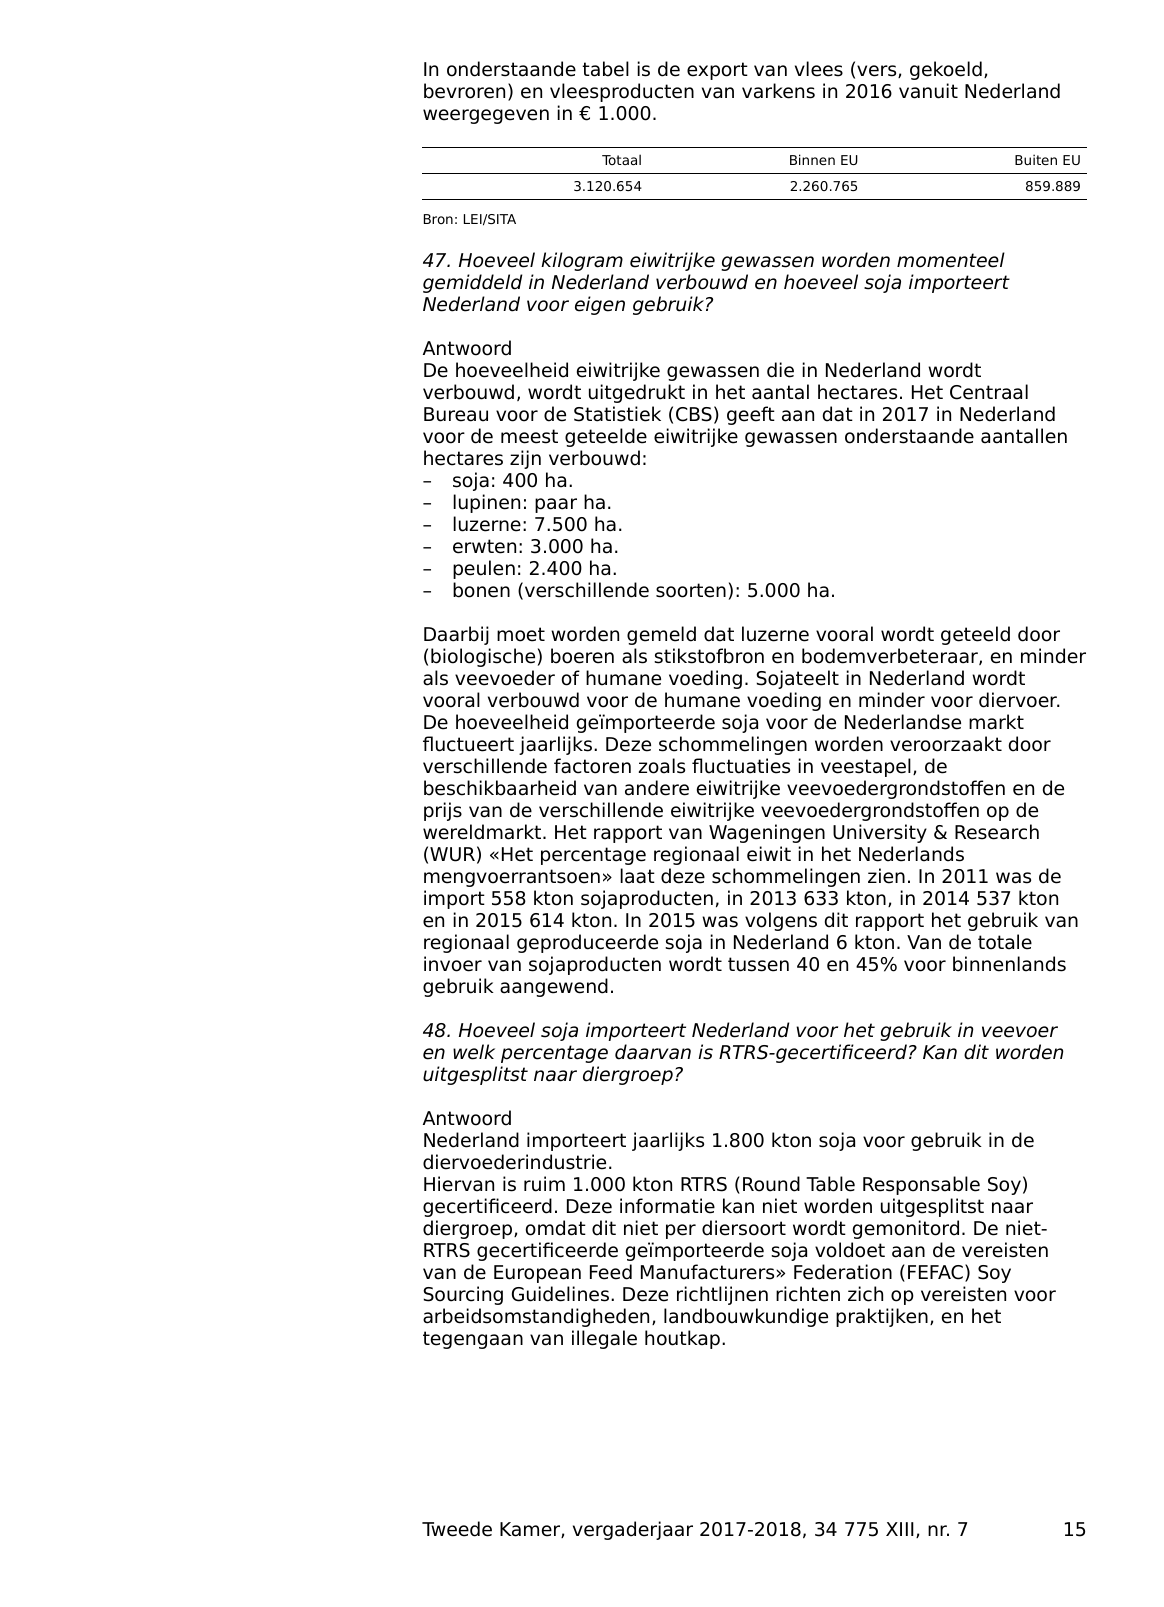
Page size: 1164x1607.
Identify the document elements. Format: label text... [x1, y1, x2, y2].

text – bonen (verschillende soorten): 5.000 ha. [422, 580, 1087, 602]
table_cell Bron: LEI/SITA [422, 200, 1087, 228]
text – soja: 400 ha. [422, 470, 1087, 492]
text Daarbij moet worden gemeld dat luzerne vooral wordt geteeld door (biologische) boeren als stikstofbron en bodemverbeteraar, en minder als veevoeder of humane voeding. Sojateelt in Nederland wordt vooral verbouwd voor de humane voeding en minder voor diervoer. De hoeveelheid geïmporteerde soja voor de Nederlandse markt fluctueert jaarlijks. Deze schommelingen worden veroorzaakt door verschillende factoren zoals fluctuaties in veestapel, de beschikbaarheid van andere eiwitrijke veevoedergrondstoffen en de prijs van de verschillende eiwitrijke veevoedergrondstoffen op de wereldmarkt. Het rapport van Wageningen University & Research (WUR) «Het percentage regionaal eiwit in het Nederlands mengvoerrantsoen» laat deze schommelingen zien. In 2011 was de import 558 kton sojaproducten, in 2013 633 kton, in 2014 537 kton en in 2015 614 kton. In 2015 was volgens dit rapport het gebruik van regionaal geproduceerde soja in Nederland 6 kton. Van de totale invoer van sojaproducten wordt tussen 40 en 45% voor binnenlands gebruik aangewend. [422, 624, 1087, 998]
text – peulen: 2.400 ha. [422, 558, 1087, 580]
table_header Buiten EU [864, 148, 1087, 173]
text – lupinen: paar ha. [422, 492, 1087, 514]
text Antwoord [422, 1108, 1087, 1130]
text De hoeveelheid eiwitrijke gewassen die in Nederland wordt verbouwd, wordt uitgedrukt in het aantal hectares. Het Centraal Bureau voor de Statistiek (CBS) geeft aan dat in 2017 in Nederland voor de meest geteelde eiwitrijke gewassen onderstaande aantallen hectares zijn verbouwd: [422, 360, 1087, 470]
table_header Binnen EU [642, 148, 864, 173]
text In onderstaande tabel is de export van vlees (vers, gekoeld, bevroren) en vleesproducten van varkens in 2016 vanuit Nederland weergegeven in € 1.000. [422, 59, 1087, 125]
text 47. Hoeveel kilogram eiwitrijke gewassen worden momenteel gemiddeld in Nederland verbouwd en hoeveel soja importeert Nederland voor eigen gebruik? [422, 250, 1087, 316]
table_cell 2.260.765 [642, 174, 864, 199]
table_cell 3.120.654 [422, 174, 642, 199]
text Hiervan is ruim 1.000 kton RTRS (Round Table Responsable Soy) gecertificeerd. Deze informatie kan niet worden uitgesplitst naar diergroep, omdat dit niet per diersoort wordt gemonitord. De niet-RTRS gecertificeerde geïmporteerde soja voldoet aan de vereisten van de European Feed Manufacturers» Federation (FEFAC) Soy Sourcing Guidelines. Deze richtlijnen richten zich op vereisten voor arbeidsomstandigheden, landbouwkundige praktijken, en het tegengaan van illegale houtkap. [422, 1174, 1087, 1350]
text 48. Hoeveel soja importeert Nederland voor het gebruik in veevoer en welk percentage daarvan is RTRS-gecertificeerd? Kan dit worden uitgesplitst naar diergroep? [422, 1020, 1087, 1086]
text Antwoord [422, 338, 1087, 360]
table_cell 859.889 [864, 174, 1087, 199]
text Nederland importeert jaarlijks 1.800 kton soja voor gebruik in de diervoederindustrie. [422, 1130, 1087, 1174]
text – erwten: 3.000 ha. [422, 536, 1087, 558]
table_header Totaal [422, 148, 642, 173]
text – luzerne: 7.500 ha. [422, 514, 1087, 536]
